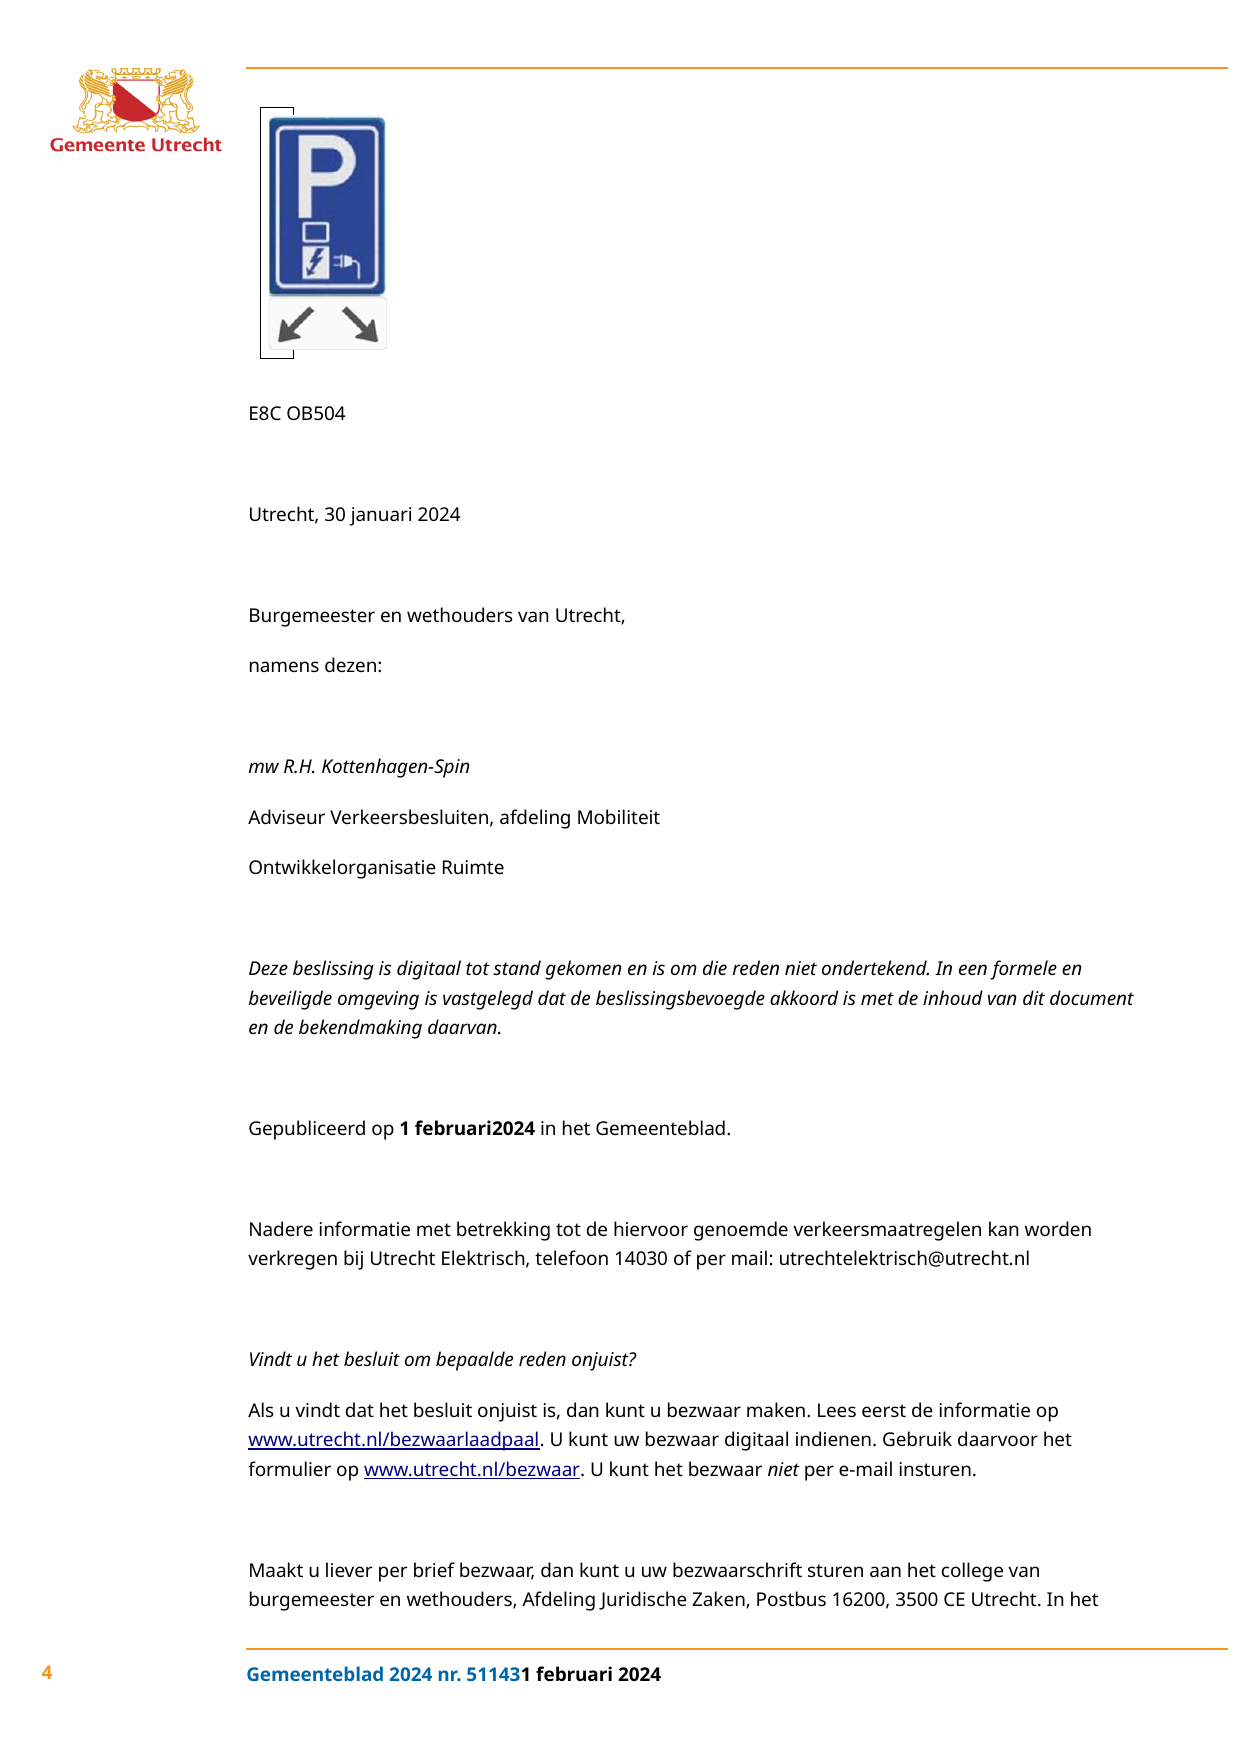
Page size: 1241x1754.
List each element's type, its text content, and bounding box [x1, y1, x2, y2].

text Nadere informatie met betrekking tot de hiervoor genoemde verkeersmaatregelen kan worden verkregen bij Utrecht Elektrisch, telefoon 14030 of per mail: utrechtelektrisch@utrecht.nl [248, 1216, 1152, 1271]
text E8C OB504 [248, 401, 1152, 426]
text Burgemeester en wethouders van Utrecht, [248, 602, 1152, 628]
picture [268, 115, 387, 350]
text mw R.H. Kottenhagen-Spin [248, 753, 1152, 779]
picture [41, 47, 231, 172]
text Deze beslissing is digitaal tot stand gekomen en is om die reden niet ondertekend. In een formele en beveiligde omgeving is vastgelegd dat de beslissingsbevoegde akkoord is met de inhoud van dit document en de bekendmaking daarvan. [248, 955, 1152, 1040]
text Adviseur Verkeersbesluiten, afdeling Mobiliteit [248, 804, 1152, 830]
text Utrecht, 30 januari 2024 [248, 501, 1152, 527]
text Vindt u het besluit om bepaalde reden onjuist? [248, 1346, 1152, 1372]
text Als u vindt dat het besluit onjuist is, dan kunt u bezwaar maken. Lees eerst de informatie op www.utrecht.nl/bezwaarlaadpaal. U kunt uw bezwaar digitaal indienen. Gebruik daarvoor het formulier op www.utrecht.nl/bezwaar. U kunt het bezwaar niet per e-mail insturen. [248, 1397, 1152, 1482]
text Maakt u liever per brief bezwaar, dan kunt u uw bezwaarschrift sturen aan het college van burgemeester en wethouders, Afdeling Juridische Zaken, Postbus 16200, 3500 CE Utrecht. In het [248, 1557, 1152, 1612]
text Ontwikkelorganisatie Ruimte [248, 854, 1152, 880]
text namens dezen: [248, 653, 1152, 678]
text Gepubliceerd op 1 februari2024 in het Gemeenteblad. [248, 1115, 1152, 1141]
